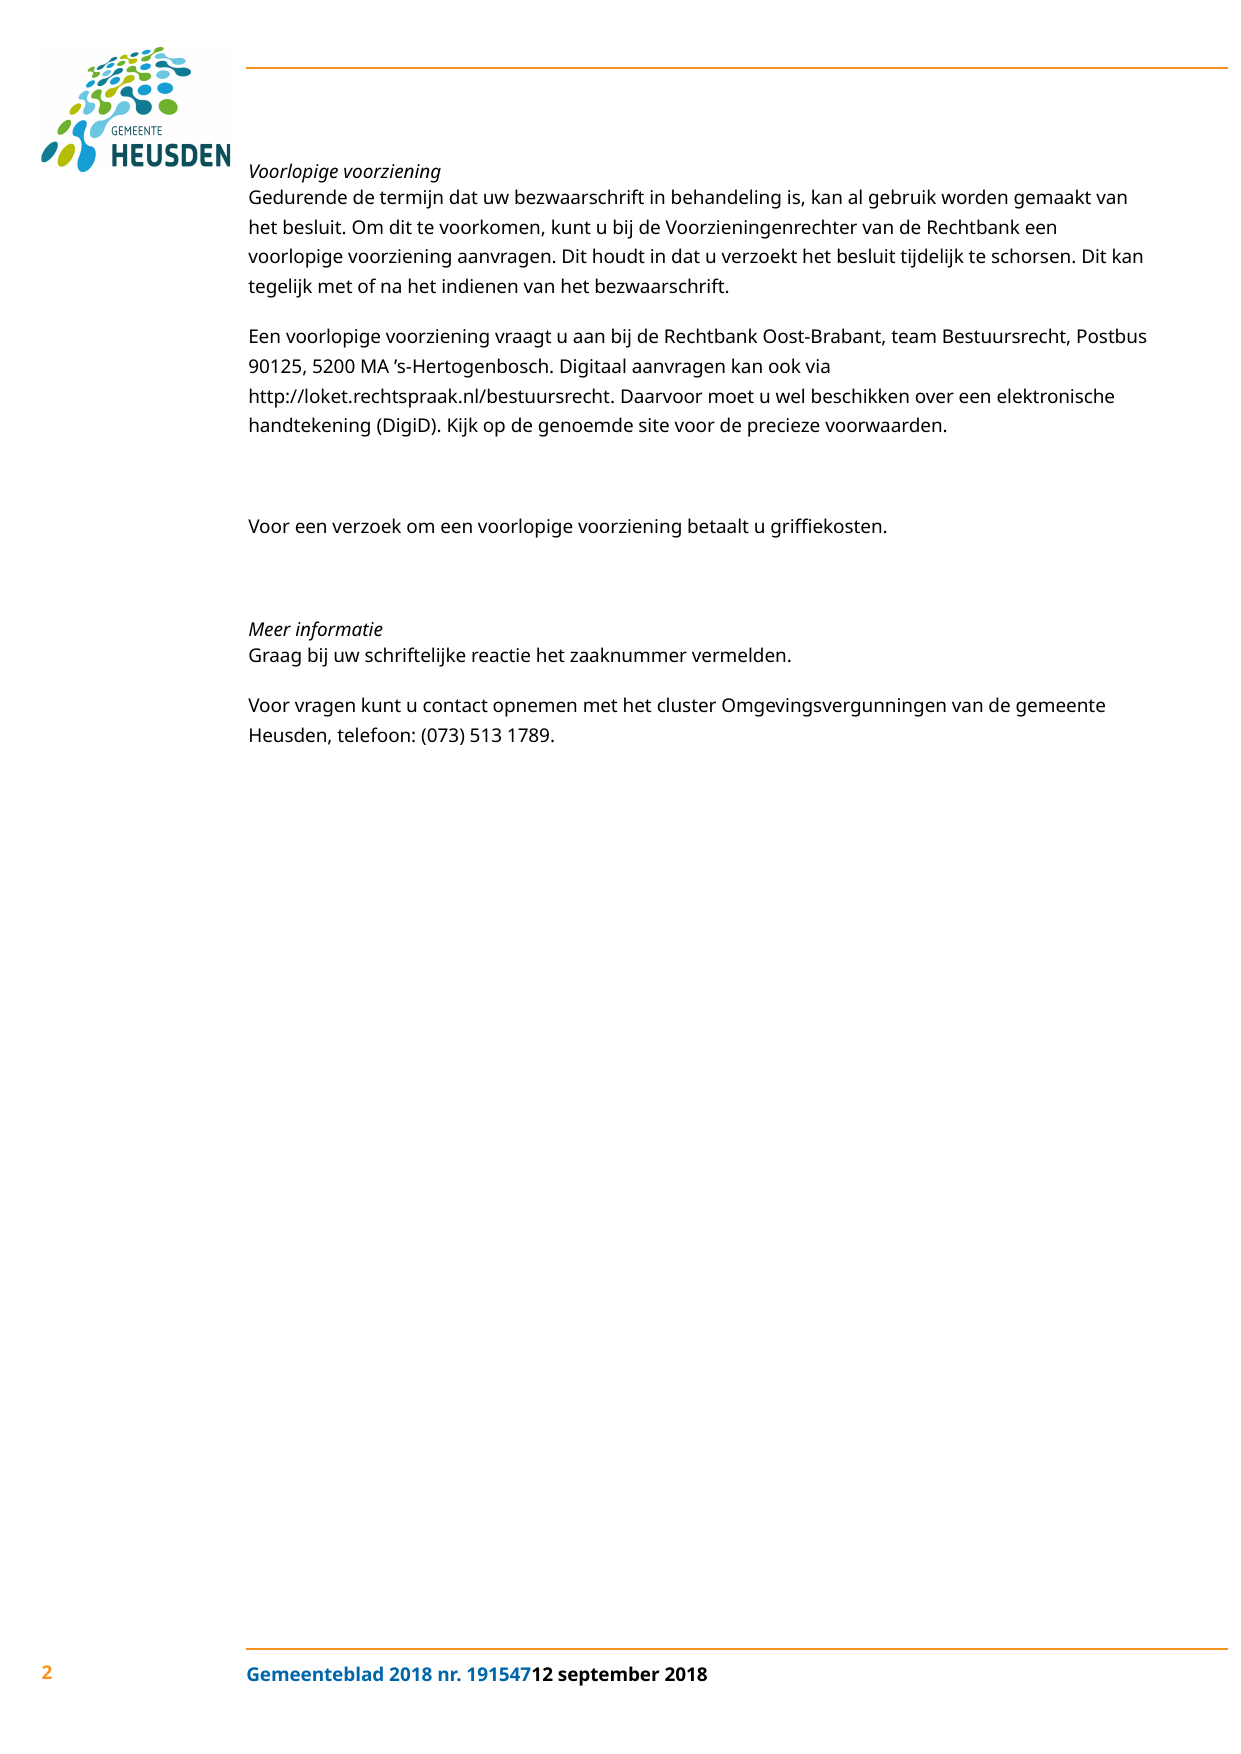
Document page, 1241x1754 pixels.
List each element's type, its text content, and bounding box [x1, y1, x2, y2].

text Voorlopige voorziening [248, 159, 1152, 184]
text Graag bij uw schriftelijke reactie het zaaknummer vermelden. [248, 642, 1152, 668]
text Een voorlopige voorziening vraagt u aan bij de Rechtbank Oost-Brabant, team Bestuursrecht, Postbus 90125, 5200 MA ’s-Hertogenbosch. Digitaal aanvragen kan ook via http://loket.rechtspraak.nl/bestuursrecht. Daarvoor moet u wel beschikken over een elektronische handtekening (DigiD). Kijk op de genoemde site voor de precieze voorwaarden. [248, 324, 1152, 438]
text Voor een verzoek om een voorlopige voorziening betaalt u griffiekosten. [248, 513, 1152, 539]
picture [41, 47, 231, 172]
text Voor vragen kunt u contact opnemen met het cluster Omgevingsvergunningen van de gemeente Heusden, telefoon: (073) 513 1789. [248, 693, 1152, 748]
text Meer informatie [248, 616, 1152, 642]
text Gedurende de termijn dat uw bezwaarschrift in behandeling is, kan al gebruik worden gemaakt van het besluit. Om dit te voorkomen, kunt u bij de Voorzieningenrechter van de Rechtbank een voorlopige voorziening aanvragen. Dit houdt in dat u verzoekt het besluit tijdelijk te schorsen. Dit kan tegelijk met of na het indienen van het bezwaarschrift. [248, 184, 1152, 299]
